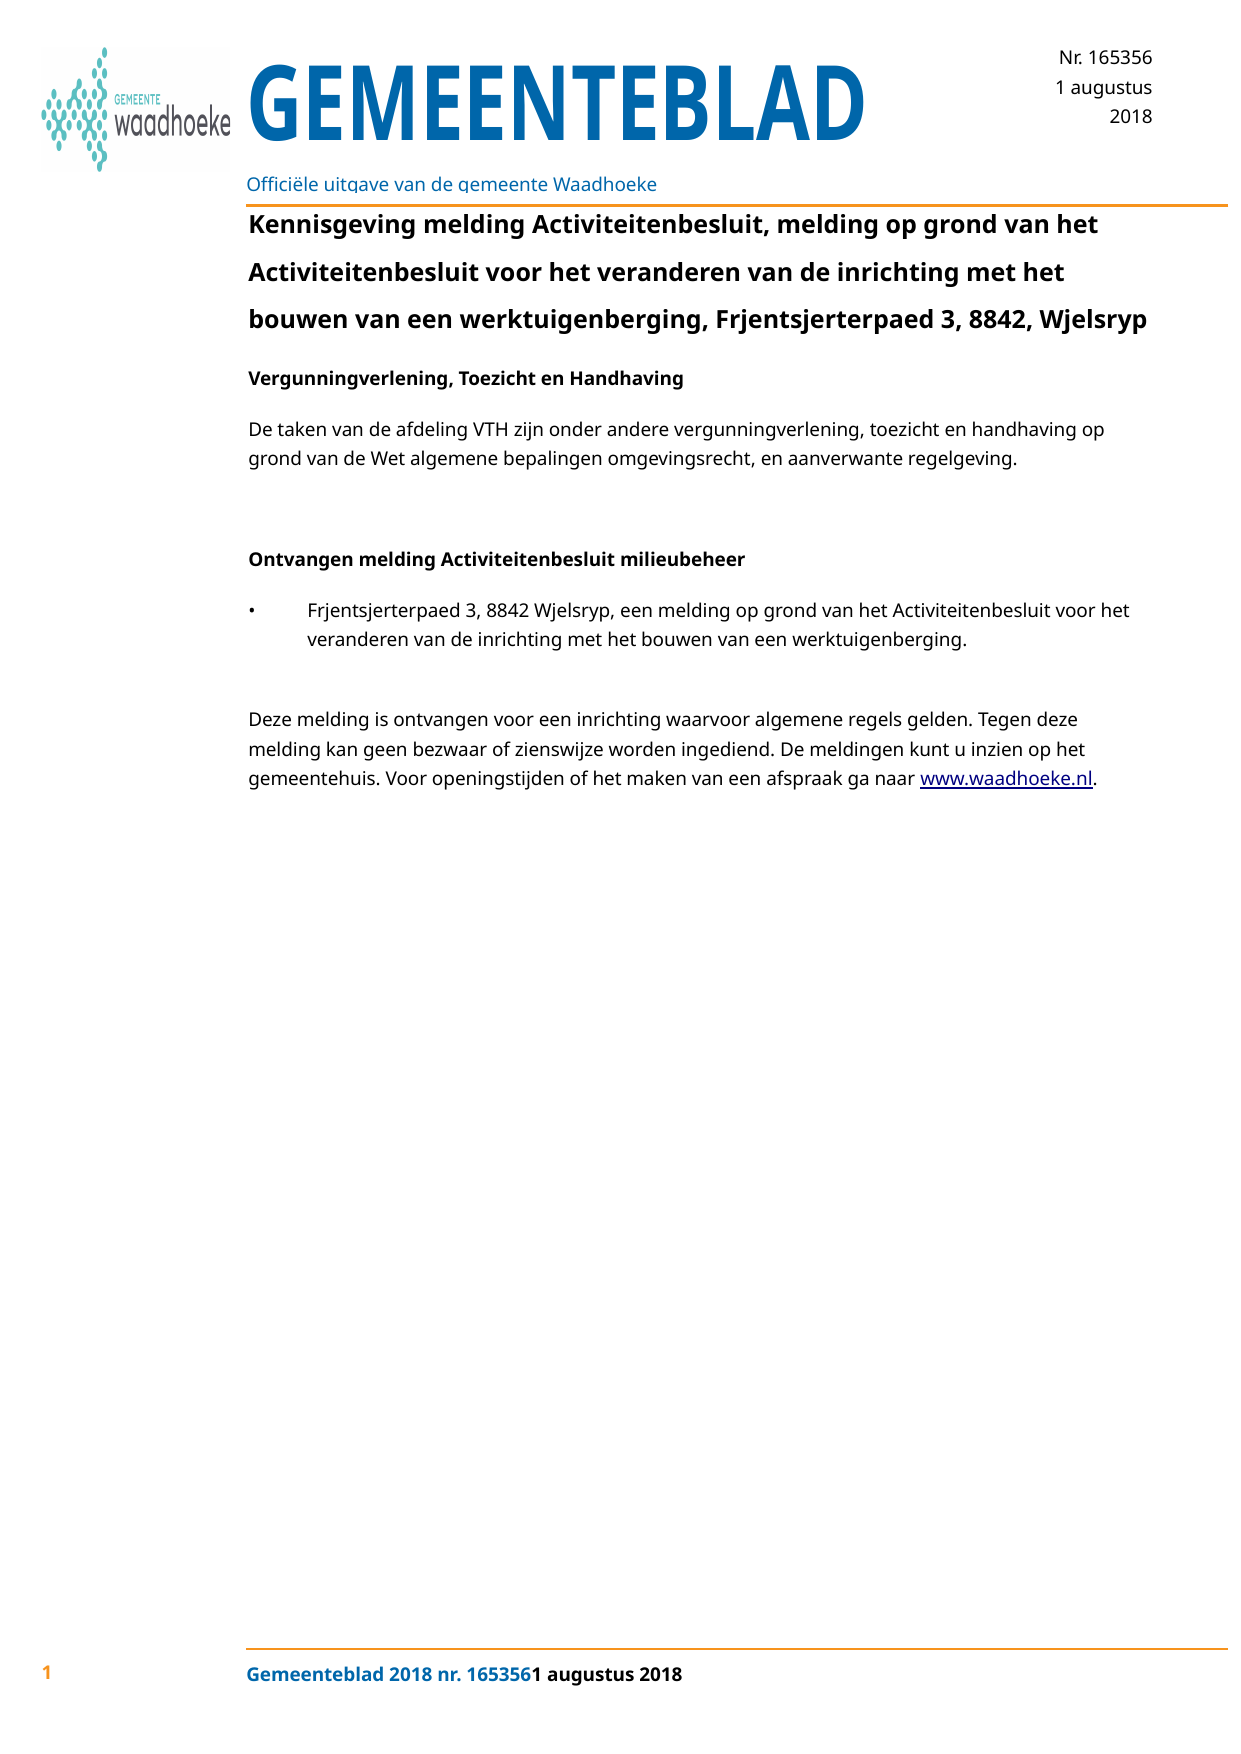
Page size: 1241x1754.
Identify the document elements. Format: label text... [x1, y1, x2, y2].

text Kennisgeving melding Activiteitenbesluit, melding op grond van het Activiteitenbesluit voor het veranderen van de inrichting met het bouwen van een werktuigenberging, Frjentsjerterpaed 3, 8842, Wjelsryp [248, 207, 1152, 336]
text De taken van de afdeling VTH zijn onder andere vergunningverlening, toezicht en handhaving op grond van de Wet algemene bepalingen omgevingsrecht, en aanverwante regelgeving. [248, 416, 1152, 471]
text Deze melding is ontvangen voor een inrichting waarvoor algemene regels gelden. Tegen deze melding kan geen bezwaar of zienswijze worden ingediend. De meldingen kunt u inzien op het gemeentehuis. Voor openingstijden of het maken van een afspraak ga naar www.waadhoeke.nl. [248, 706, 1152, 791]
text Vergunningverlening, Toezicht en Handhaving [248, 366, 1152, 391]
list Frjentsjerterpaed 3, 8842 Wjelsryp, een melding op grond van het Activiteitenbesluit voor het veranderen van de inrichting met het bouwen van een werktuigenberging. [248, 597, 1152, 652]
picture [41, 47, 231, 172]
text Ontvangen melding Activiteitenbesluit milieubeheer [248, 546, 1152, 572]
